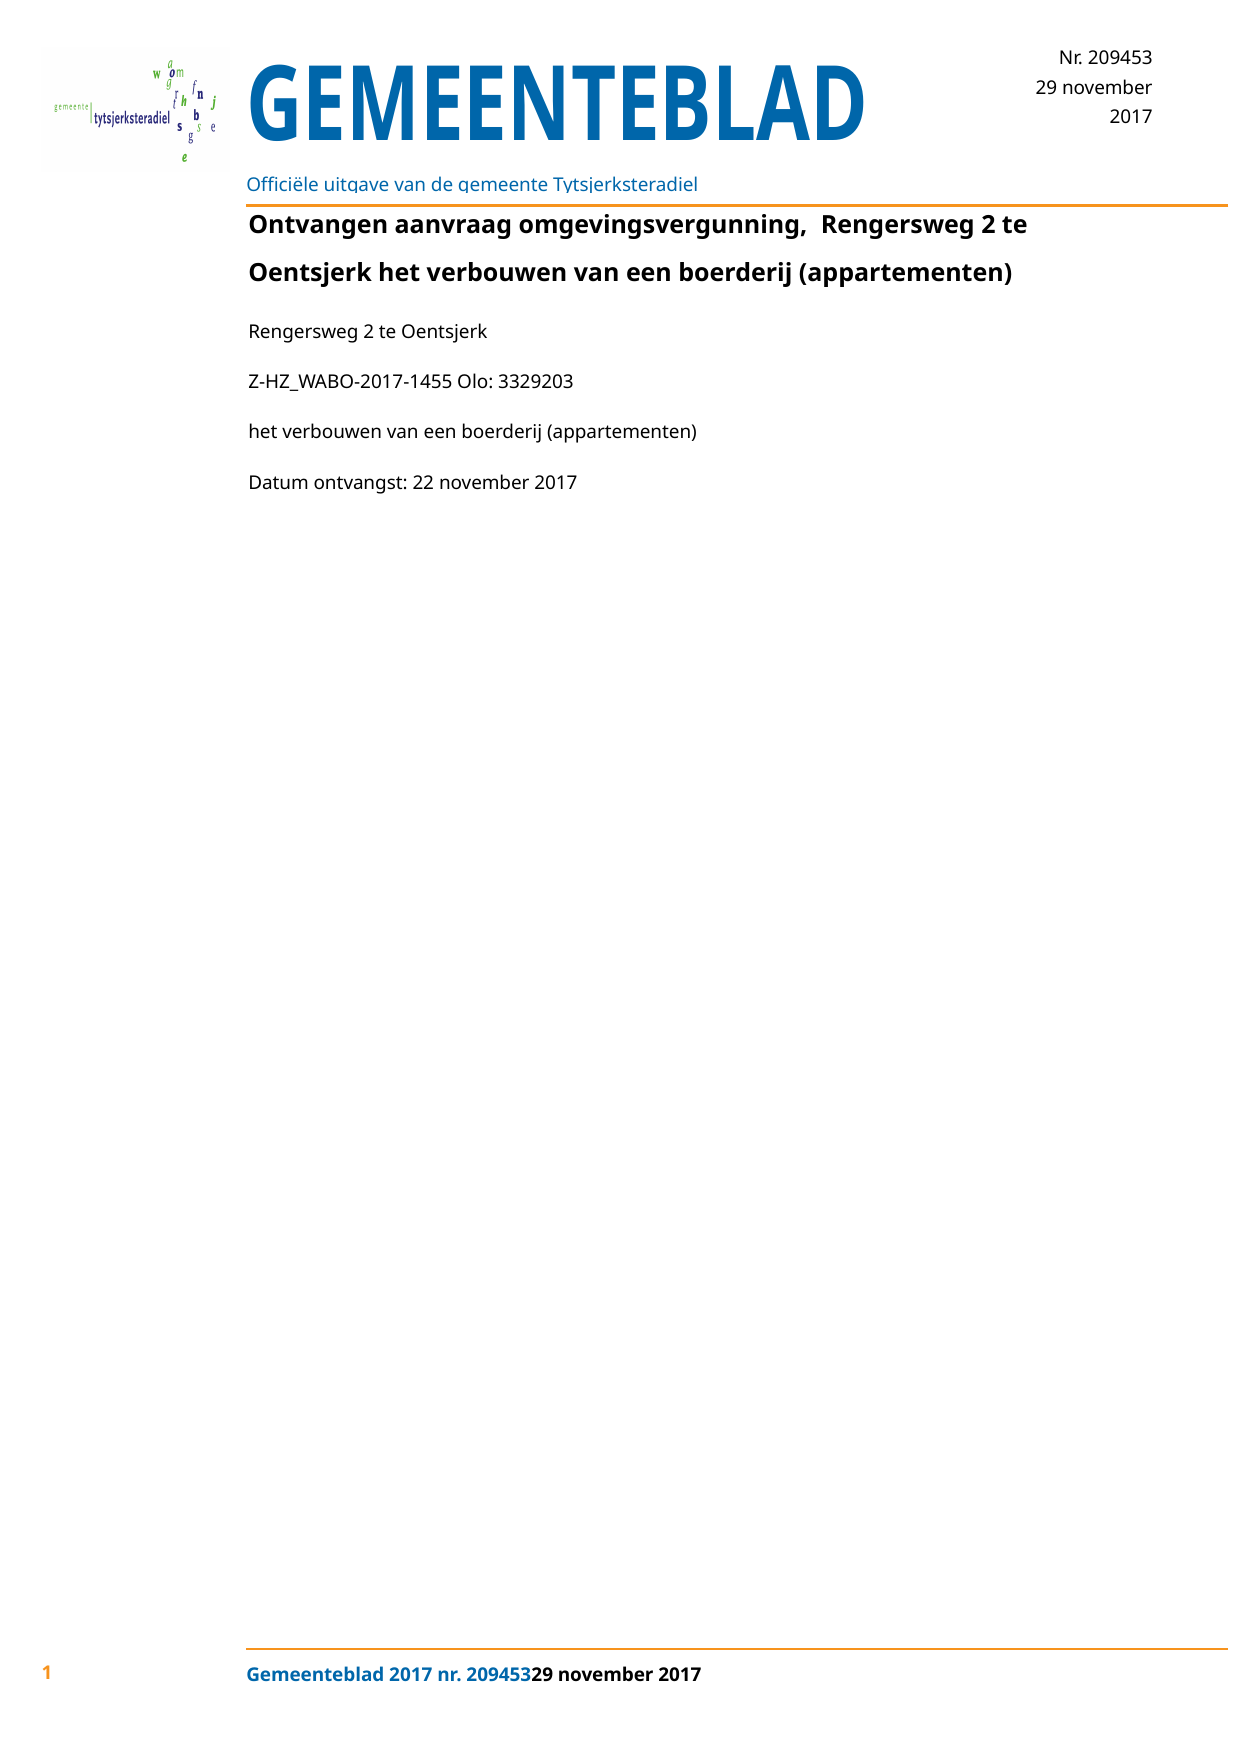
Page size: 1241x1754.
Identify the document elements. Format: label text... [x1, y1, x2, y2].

text Ontvangen aanvraag omgevingsvergunning, Rengersweg 2 te Oentsjerk het verbouwen van een boerderij (appartementen) [248, 207, 1152, 288]
text het verbouwen van een boerderij (appartementen) [248, 419, 1152, 444]
text Rengersweg 2 te Oentsjerk [248, 318, 1152, 344]
picture [41, 47, 231, 172]
text Datum ontvangst: 22 november 2017 [248, 469, 1152, 495]
text Z-HZ_WABO-2017-1455 Olo: 3329203 [248, 368, 1152, 394]
